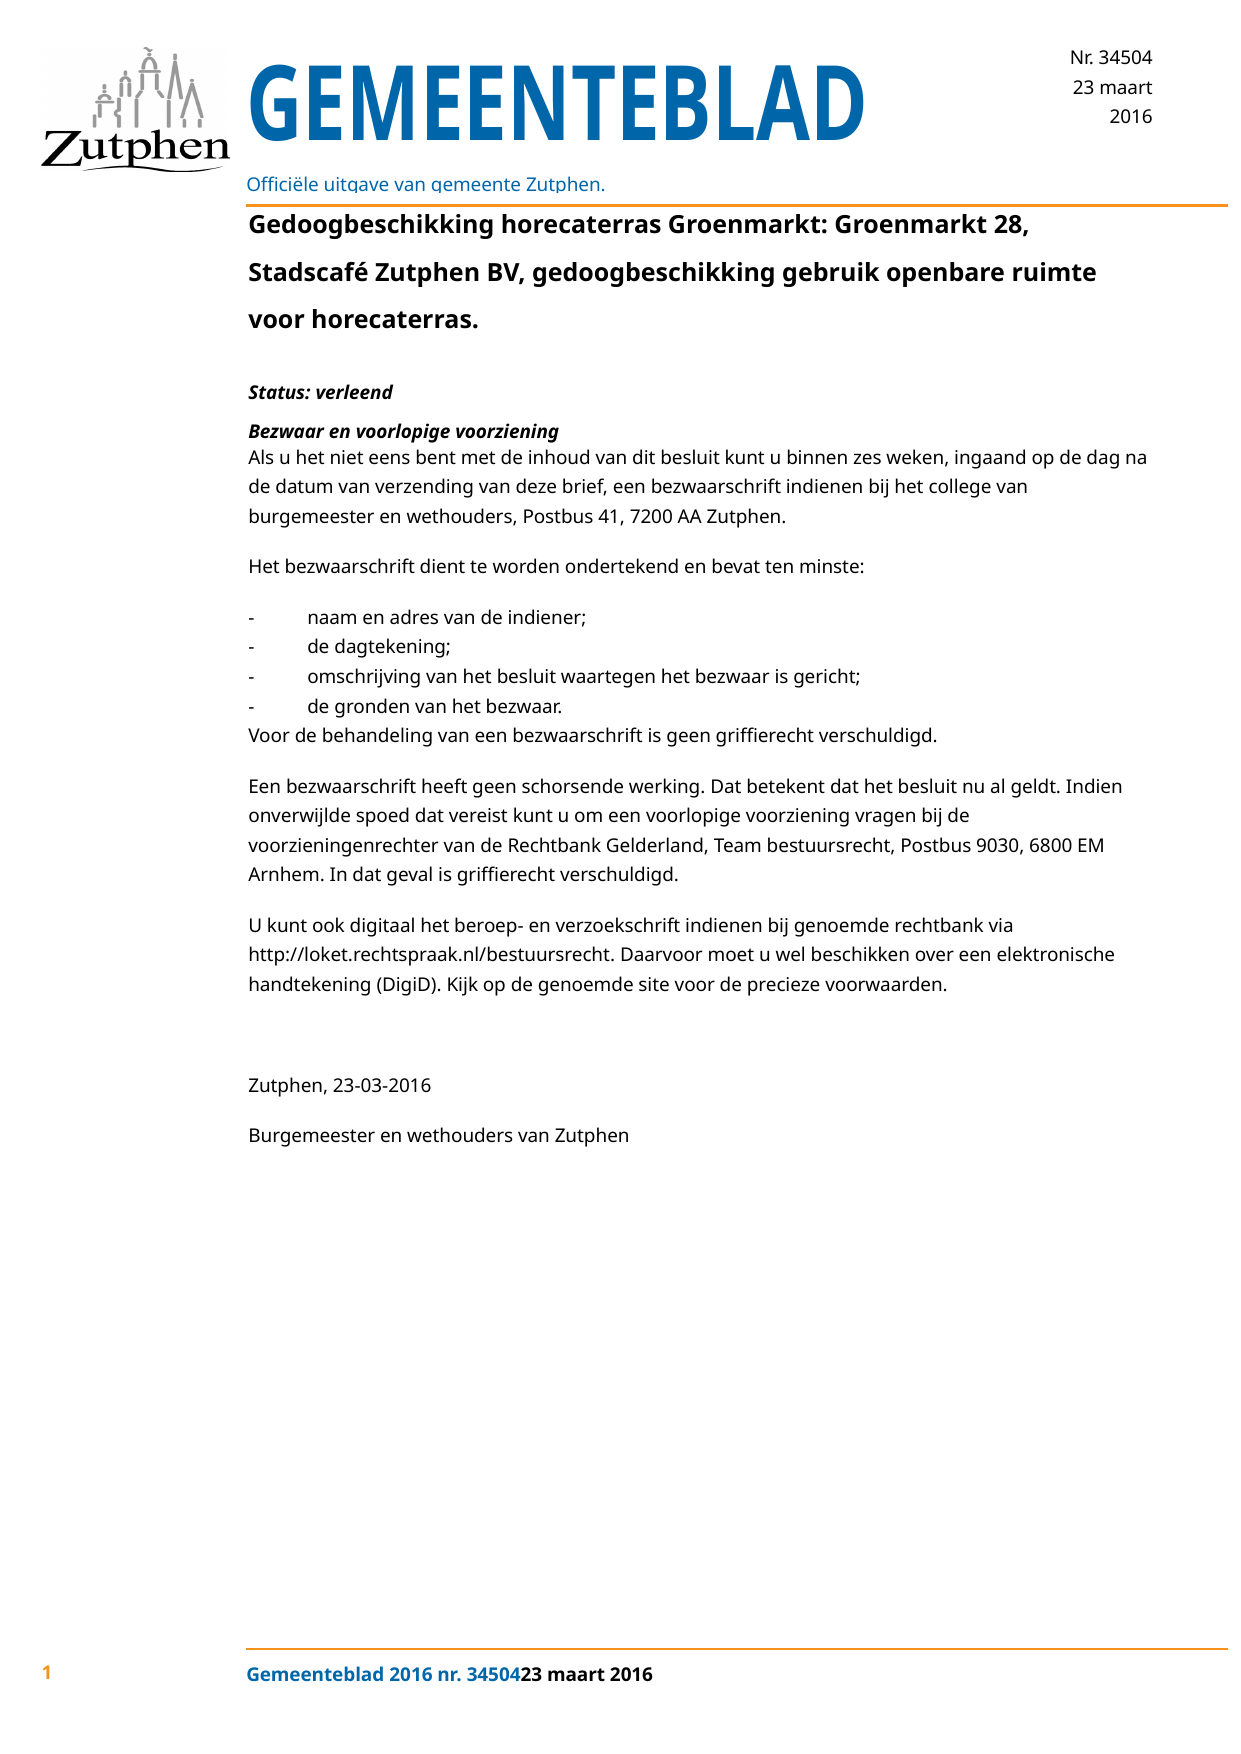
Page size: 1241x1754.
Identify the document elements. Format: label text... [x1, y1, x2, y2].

text Gedoogbeschikking horecaterras Groenmarkt: Groenmarkt 28, Stadscafé Zutphen BV, gedoogbeschikking gebruik openbare ruimte voor horecaterras. [248, 207, 1152, 336]
list de dagtekening; [248, 634, 1152, 659]
text Een bezwaarschrift heeft geen schorsende werking. Dat betekent dat het besluit nu al geldt. Indien onverwijlde spoed dat vereist kunt u om een voorlopige voorziening vragen bij de voorzieningenrechter van de Rechtbank Gelderland, Team bestuursrecht, Postbus 9030, 6800 EM Arnhem. In dat geval is griffierecht verschuldigd. [248, 773, 1152, 887]
list naam en adres van de indiener; [248, 604, 1152, 630]
text U kunt ook digitaal het beroep- en verzoekschrift indienen bij genoemde rechtbank via http://loket.rechtspraak.nl/bestuursrecht. Daarvoor moet u wel beschikken over een elektronische handtekening (DigiD). Kijk op de genoemde site voor de precieze voorwaarden. [248, 912, 1152, 997]
text Burgemeester en wethouders van Zutphen [248, 1122, 1152, 1148]
text Bezwaar en voorlopige voorziening [248, 418, 1152, 444]
picture [41, 47, 231, 172]
text Zutphen, 23-03-2016 [248, 1072, 1152, 1098]
list de gronden van het bezwaar. [248, 693, 1152, 718]
text Status: verleend [248, 379, 1152, 405]
text Voor de behandeling van een bezwaarschrift is geen griffierecht verschuldigd. [248, 722, 1152, 748]
list omschrijving van het besluit waartegen het bezwaar is gericht; [248, 663, 1152, 689]
text Het bezwaarschrift dient te worden ondertekend en bevat ten minste: [248, 554, 1152, 579]
text Als u het niet eens bent met de inhoud van dit besluit kunt u binnen zes weken, ingaand op de dag na de datum van verzending van deze brief, een bezwaarschrift indienen bij het college van burgemeester en wethouders, Postbus 41, 7200 AA Zutphen. [248, 444, 1152, 529]
